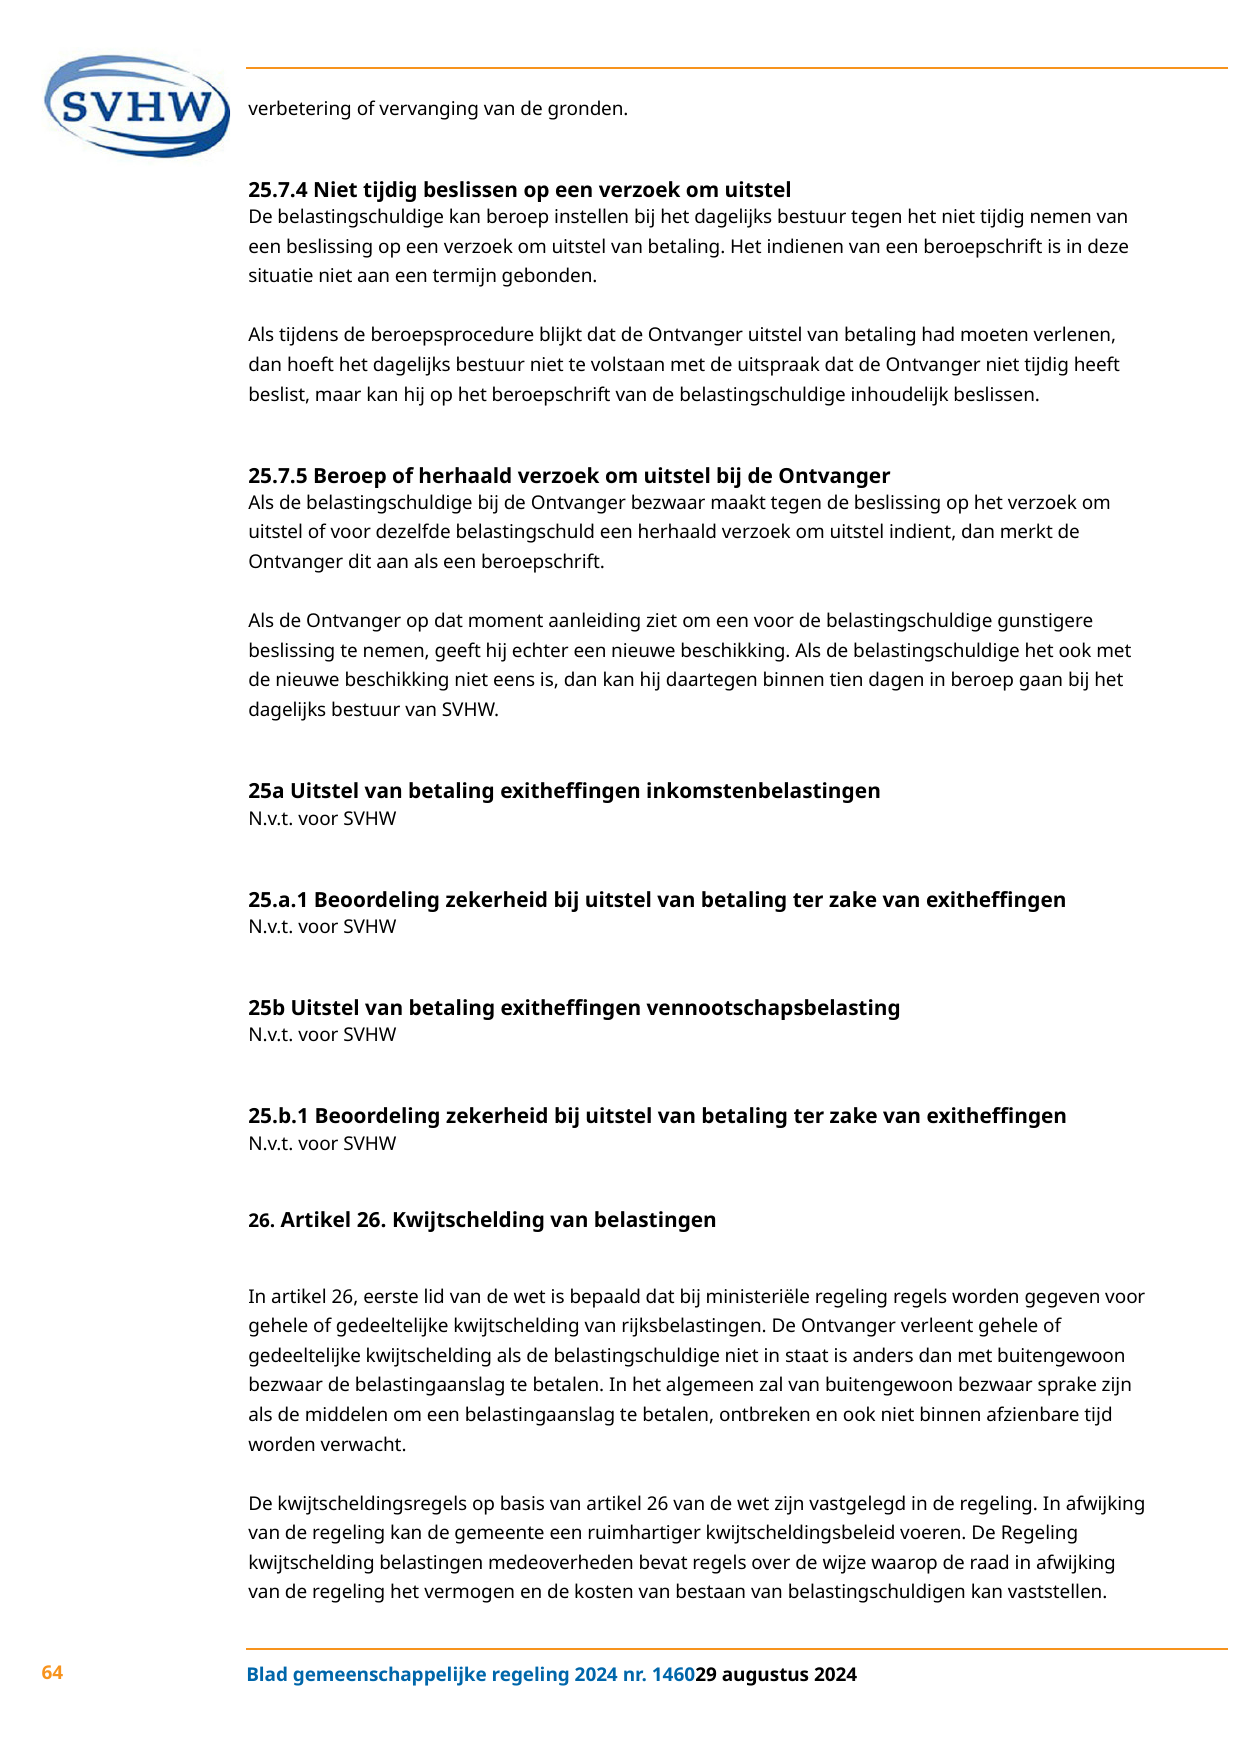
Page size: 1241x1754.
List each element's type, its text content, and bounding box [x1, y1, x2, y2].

text 25.7.4 Niet tijdig beslissen op een verzoek om uitstel [248, 175, 1152, 203]
text 25b Uitstel van betaling exitheffingen vennootschapsbelasting [248, 993, 1152, 1022]
text De kwijtscheldingsregels op basis van artikel 26 van de wet zijn vastgelegd in de regeling. In afwijking van de regeling kan de gemeente een ruimhartiger kwijtscheldingsbeleid voeren. De Regeling kwijtschelding belastingen medeoverheden bevat regels over de wijze waarop de raad in afwijking van de regeling het vermogen en de kosten van bestaan van belastingschuldigen kan vaststellen. [248, 1490, 1152, 1604]
text 25a Uitstel van betaling exitheffingen inkomstenbelastingen [248, 776, 1152, 805]
text De belastingschuldige kan beroep instellen bij het dagelijks bestuur tegen het niet tijdig nemen van een beslissing op een verzoek om uitstel van betaling. Het indienen van een beroepschrift is in deze situatie niet aan een termijn gebonden. [248, 203, 1152, 288]
text N.v.t. voor SVHW [248, 805, 1152, 830]
text 26. Artikel 26. Kwijtschelding van belastingen [248, 1205, 1152, 1234]
text 25.a.1 Beoordeling zekerheid bij uitstel van betaling ter zake van exitheffingen [248, 885, 1152, 913]
text N.v.t. voor SVHW [248, 913, 1152, 939]
text Als de belastingschuldige bij de Ontvanger bezwaar maakt tegen de beslissing op het verzoek om uitstel of voor dezelfde belastingschuld een herhaald verzoek om uitstel indient, dan merkt de Ontvanger dit aan als een beroepschrift. [248, 489, 1152, 574]
text 25.b.1 Beoordeling zekerheid bij uitstel van betaling ter zake van exitheffingen [248, 1102, 1152, 1130]
text Als de Ontvanger op dat moment aanleiding ziet om een voor de belastingschuldige gunstigere beslissing te nemen, geeft hij echter een nieuwe beschikking. Als de belastingschuldige het ook met de nieuwe beschikking niet eens is, dan kan hij daartegen binnen tien dagen in beroep gaan bij het dagelijks bestuur van SVHW. [248, 607, 1152, 722]
text verbetering of vervanging van de gronden. [248, 95, 1152, 121]
text 25.7.5 Beroep of herhaald verzoek om uitstel bij de Ontvanger [248, 461, 1152, 489]
text N.v.t. voor SVHW [248, 1022, 1152, 1047]
picture [41, 47, 231, 172]
text Als tijdens de beroepsprocedure blijkt dat de Ontvanger uitstel van betaling had moeten verlenen, dan hoeft het dagelijks bestuur niet te volstaan met de uitspraak dat de Ontvanger niet tijdig heeft beslist, maar kan hij op het beroepschrift van de belastingschuldige inhoudelijk beslissen. [248, 322, 1152, 406]
text N.v.t. voor SVHW [248, 1130, 1152, 1156]
text In artikel 26, eerste lid van de wet is bepaald dat bij ministeriële regeling regels worden gegeven voor gehele of gedeeltelijke kwijtschelding van rijksbelastingen. De Ontvanger verleent gehele of gedeeltelijke kwijtschelding als de belastingschuldige niet in staat is anders dan met buitengewoon bezwaar de belastingaanslag te betalen. In het algemeen zal van buitengewoon bezwaar sprake zijn als de middelen om een belastingaanslag te betalen, ontbreken en ook niet binnen afzienbare tijd worden verwacht. [248, 1283, 1152, 1457]
